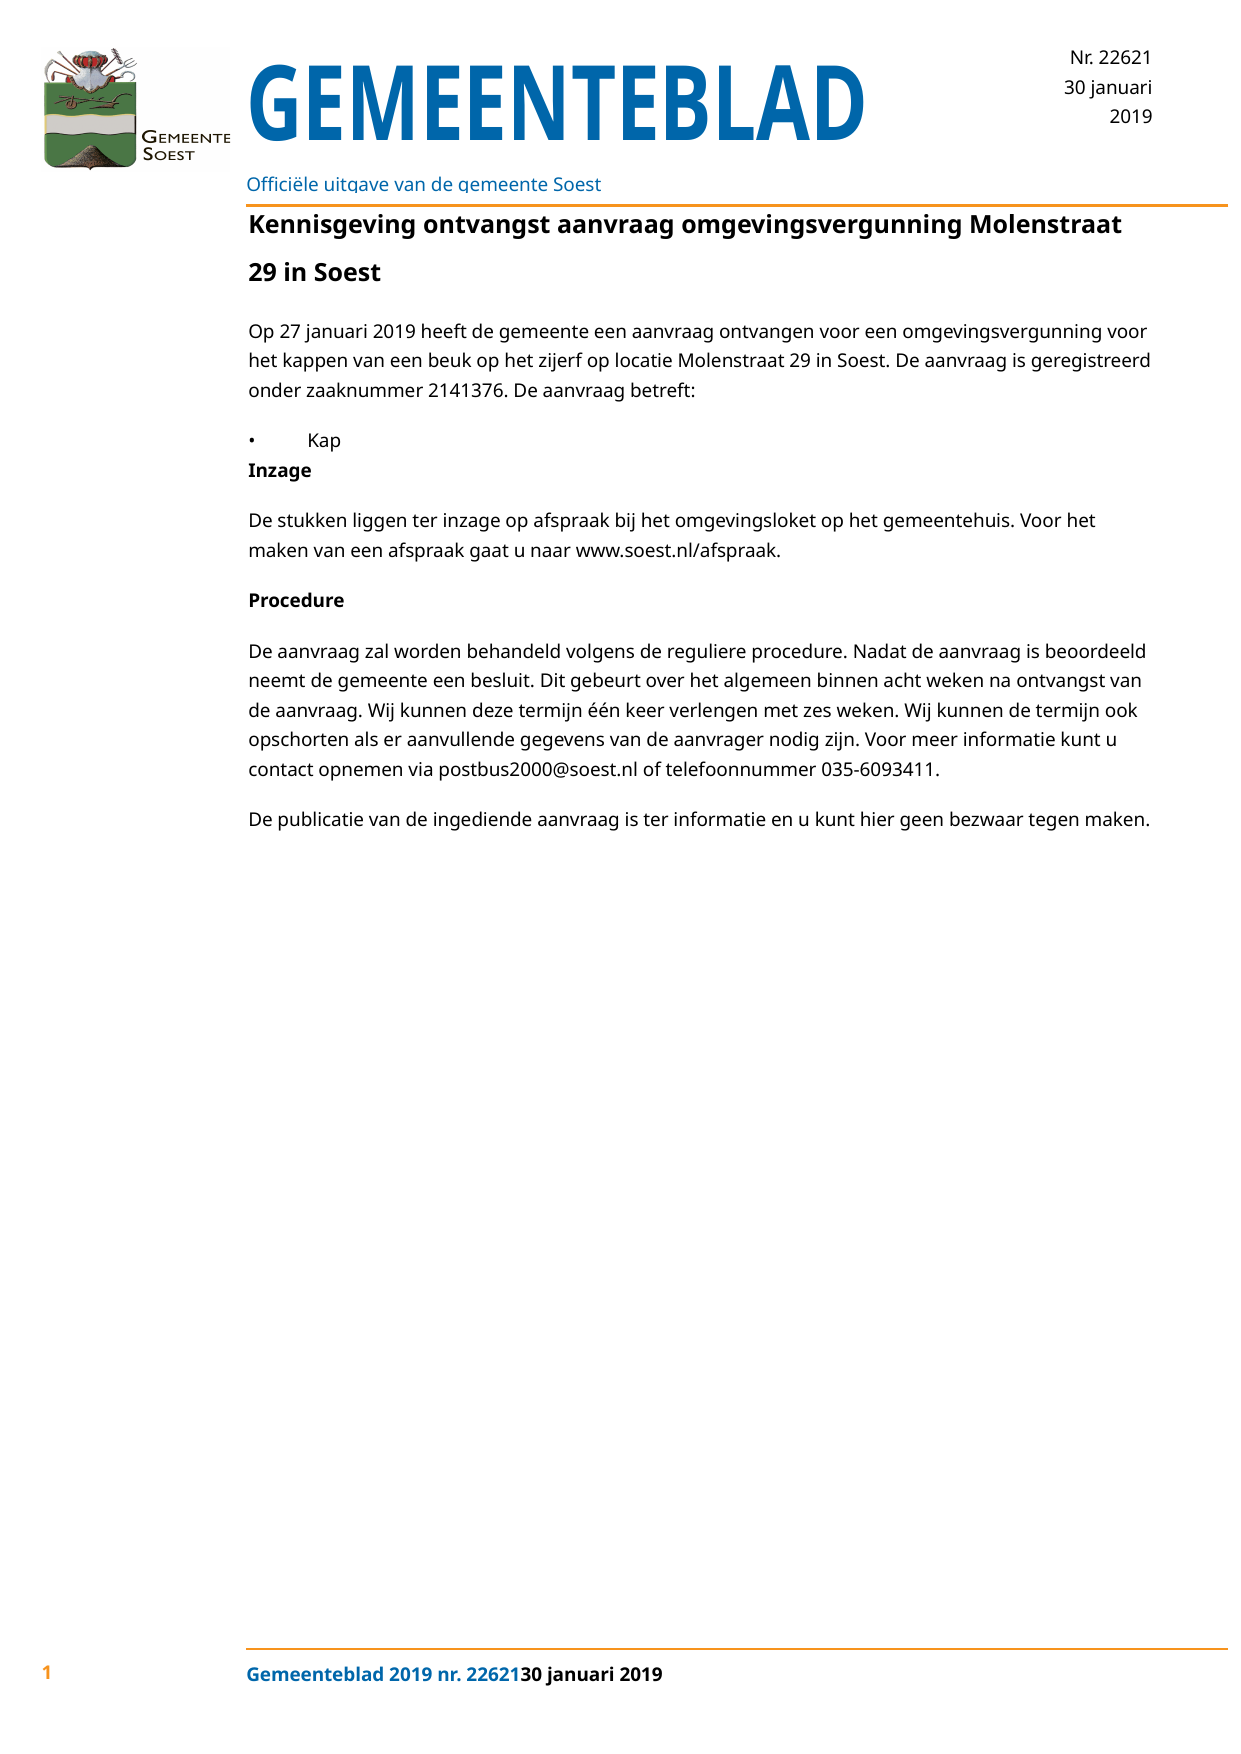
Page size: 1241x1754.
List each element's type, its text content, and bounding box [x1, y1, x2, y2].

text Kennisgeving ontvangst aanvraag omgevingsvergunning Molenstraat 29 in Soest [248, 207, 1152, 288]
list Kap [248, 427, 1152, 453]
text Procedure [248, 587, 1152, 613]
text Inzage [248, 457, 1152, 483]
text De aanvraag zal worden behandeld volgens de reguliere procedure. Nadat de aanvraag is beoordeeld neemt de gemeente een besluit. Dit gebeurt over het algemeen binnen acht weken na ontvangst van de aanvraag. Wij kunnen deze termijn één keer verlengen met zes weken. Wij kunnen de termijn ook opschorten als er aanvullende gegevens van de aanvrager nodig zijn. Voor meer informatie kunt u contact opnemen via postbus2000@soest.nl of telefoonnummer 035-6093411. [248, 638, 1152, 782]
text De publicatie van de ingediende aanvraag is ter informatie en u kunt hier geen bezwaar tegen maken. [248, 807, 1152, 832]
text De stukken liggen ter inzage op afspraak bij het omgevingsloket op het gemeentehuis. Voor het maken van een afspraak gaat u naar www.soest.nl/afspraak. [248, 507, 1152, 563]
text Op 27 januari 2019 heeft de gemeente een aanvraag ontvangen voor een omgevingsvergunning voor het kappen van een beuk op het zijerf op locatie Molenstraat 29 in Soest. De aanvraag is geregistreerd onder zaaknummer 2141376. De aanvraag betreft: [248, 318, 1152, 403]
picture [41, 47, 231, 172]
